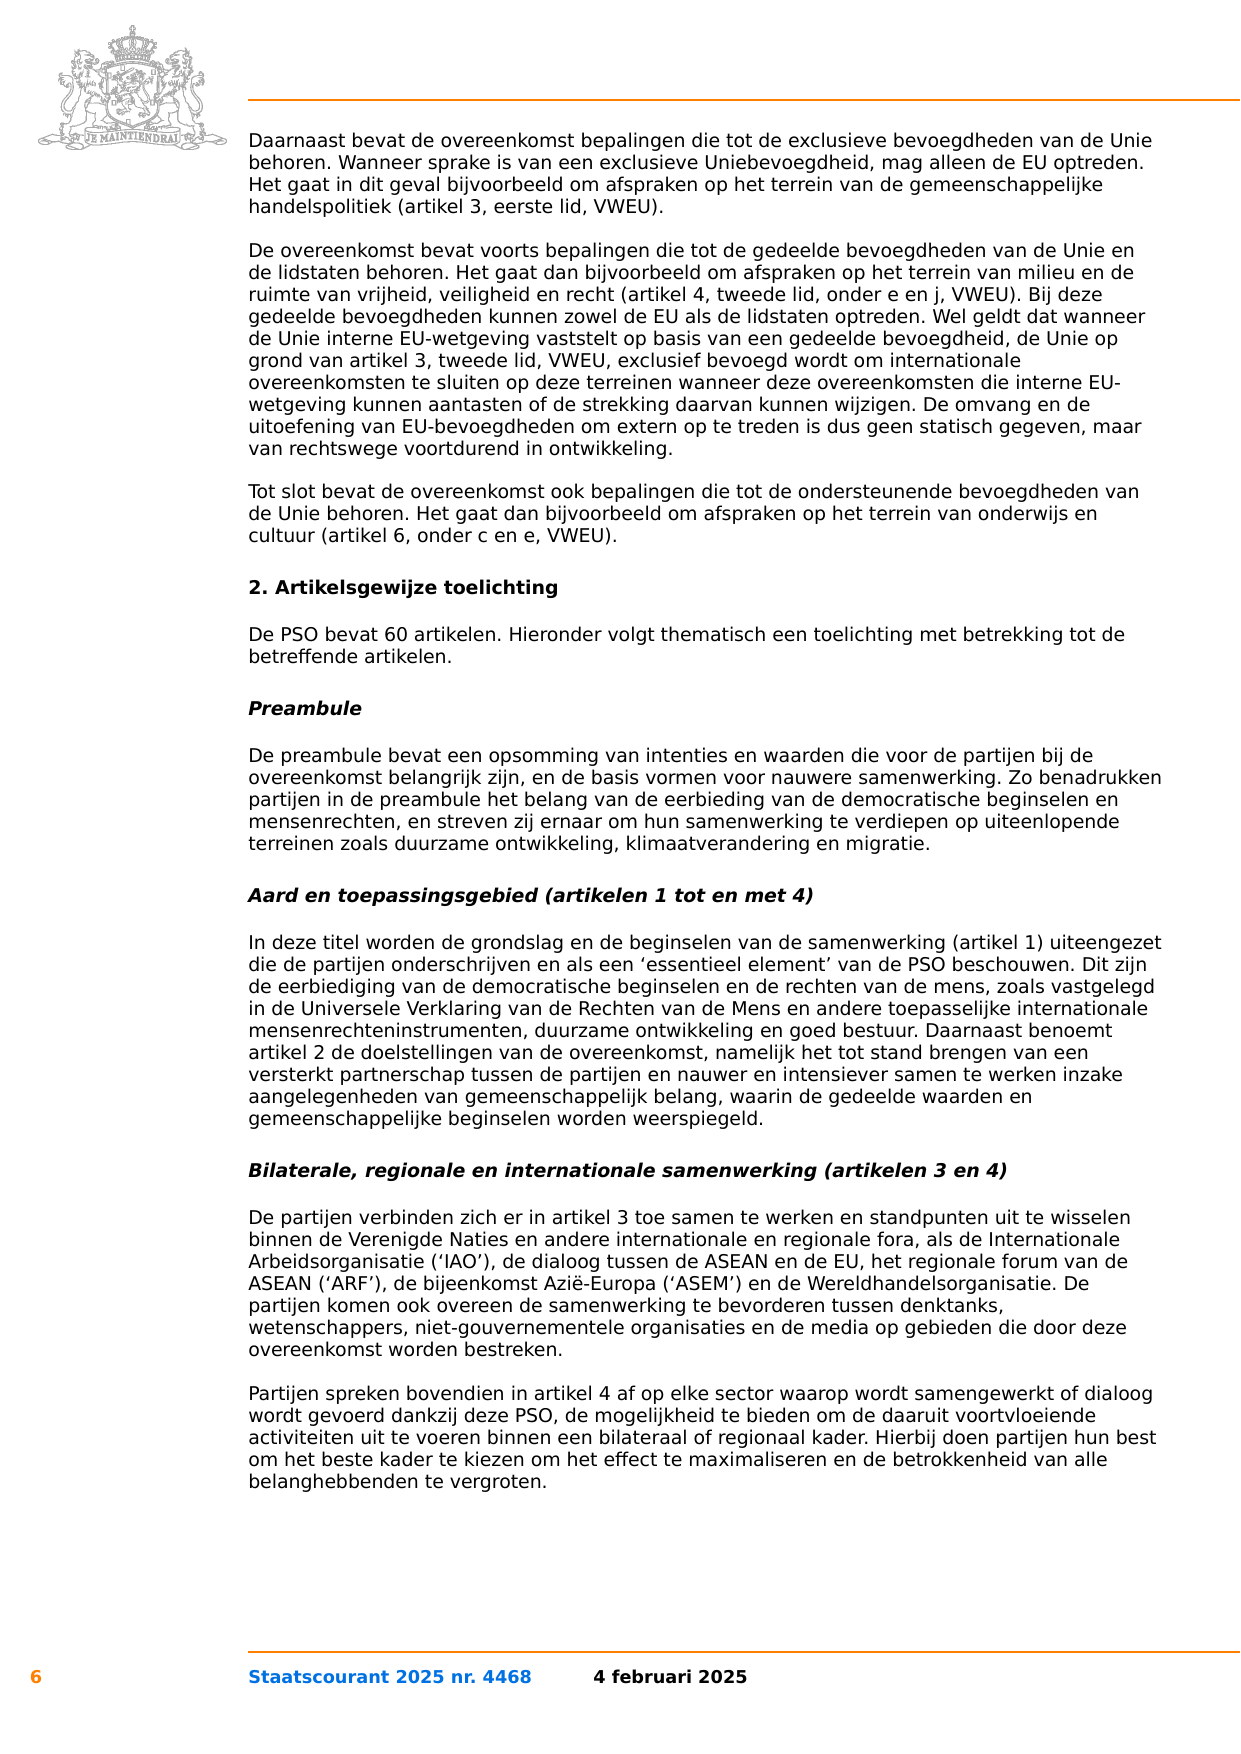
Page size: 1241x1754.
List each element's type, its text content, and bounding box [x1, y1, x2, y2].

text Tot slot bevat de overeenkomst ook bepalingen die tot de ondersteunende bevoegdheden van de Unie behoren. Het gaat dan bijvoorbeeld om afspraken op het terrein van onderwijs en cultuur (artikel 6, onder c en e, VWEU). [248, 481, 1163, 547]
text De preambule bevat een opsomming van intenties en waarden die voor de partijen bij de overeenkomst belangrijk zijn, en de basis vormen voor nauwere samenwerking. Zo benadrukken partijen in de preambule het belang van de eerbieding van de democratische beginselen en mensenrechten, en streven zij ernaar om hun samenwerking te verdiepen op uiteenlopende terreinen zoals duurzame ontwikkeling, klimaatverandering en migratie. [248, 745, 1163, 855]
text In deze titel worden de grondslag en de beginselen van de samenwerking (artikel 1) uiteengezet die de partijen onderschrijven en als een ‘essentieel element’ van de PSO beschouwen. Dit zijn de eerbiediging van de democratische beginselen en de rechten van de mens, zoals vastgelegd in de Universele Verklaring van de Rechten van de Mens en andere toepasselijke internationale mensenrechteninstrumenten, duurzame ontwikkeling en goed bestuur. Daarnaast benoemt artikel 2 de doelstellingen van de overeenkomst, namelijk het tot stand brengen van een versterkt partnerschap tussen de partijen en nauwer en intensiever samen te werken inzake aangelegenheden van gemeenschappelijk belang, waarin de gedeelde waarden en gemeenschappelijke beginselen worden weerspiegeld. [248, 932, 1163, 1130]
text De overeenkomst bevat voorts bepalingen die tot de gedeelde bevoegdheden van de Unie en de lidstaten behoren. Het gaat dan bijvoorbeeld om afspraken op het terrein van milieu en de ruimte van vrijheid, veiligheid en recht (artikel 4, tweede lid, onder e en j, VWEU). Bij deze gedeelde bevoegdheden kunnen zowel de EU als de lidstaten optreden. Wel geldt dat wanneer de Unie interne EU-wetgeving vaststelt op basis van een gedeelde bevoegdheid, de Unie op grond van artikel 3, tweede lid, VWEU, exclusief bevoegd wordt om internationale overeenkomsten te sluiten op deze terreinen wanneer deze overeenkomsten die interne EU-wetgeving kunnen aantasten of de strekking daarvan kunnen wijzigen. De omvang en de uitoefening van EU-bevoegdheden om extern op te treden is dus geen statisch gegeven, maar van rechtswege voortdurend in ontwikkeling. [248, 240, 1163, 459]
subtitle 2. Artikelsgewijze toelichting [248, 577, 1163, 599]
subtitle Preambule [248, 698, 1163, 720]
text Daarnaast bevat de overeenkomst bepalingen die tot de exclusieve bevoegdheden van de Unie behoren. Wanneer sprake is van een exclusieve Uniebevoegdheid, mag alleen de EU optreden. Het gaat in dit geval bijvoorbeeld om afspraken op het terrein van de gemeenschappelijke handelspolitiek (artikel 3, eerste lid, VWEU). [248, 130, 1163, 218]
subtitle Aard en toepassingsgebied (artikelen 1 tot en met 4) [248, 885, 1163, 907]
text Partijen spreken bovendien in artikel 4 af op elke sector waarop wordt samengewerkt of dialoog wordt gevoerd dankzij deze PSO, de mogelijkheid te bieden om de daaruit voortvloeiende activiteiten uit te voeren binnen een bilateraal of regionaal kader. Hierbij doen partijen hun best om het beste kader te kiezen om het effect te maximaliseren en de betrokkenheid van alle belanghebbenden te vergroten. [248, 1383, 1163, 1492]
text De PSO bevat 60 artikelen. Hieronder volgt thematisch een toelichting met betrekking tot de betreffende artikelen. [248, 624, 1163, 668]
subtitle Bilaterale, regionale en internationale samenwerking (artikelen 3 en 4) [248, 1160, 1163, 1182]
text De partijen verbinden zich er in artikel 3 toe samen te werken en standpunten uit te wisselen binnen de Verenigde Naties en andere internationale en regionale fora, als de Internationale Arbeidsorganisatie (‘IAO’), de dialoog tussen de ASEAN en de EU, het regionale forum van de ASEAN (‘ARF’), de bijeenkomst Azië-Europa (‘ASEM’) en de Wereldhandelsorganisatie. De partijen komen ook overeen de samenwerking te bevorderen tussen denktanks, wetenschappers, niet-gouvernementele organisaties en de media op gebieden die door deze overeenkomst worden bestreken. [248, 1207, 1163, 1361]
picture [38, 25, 227, 150]
